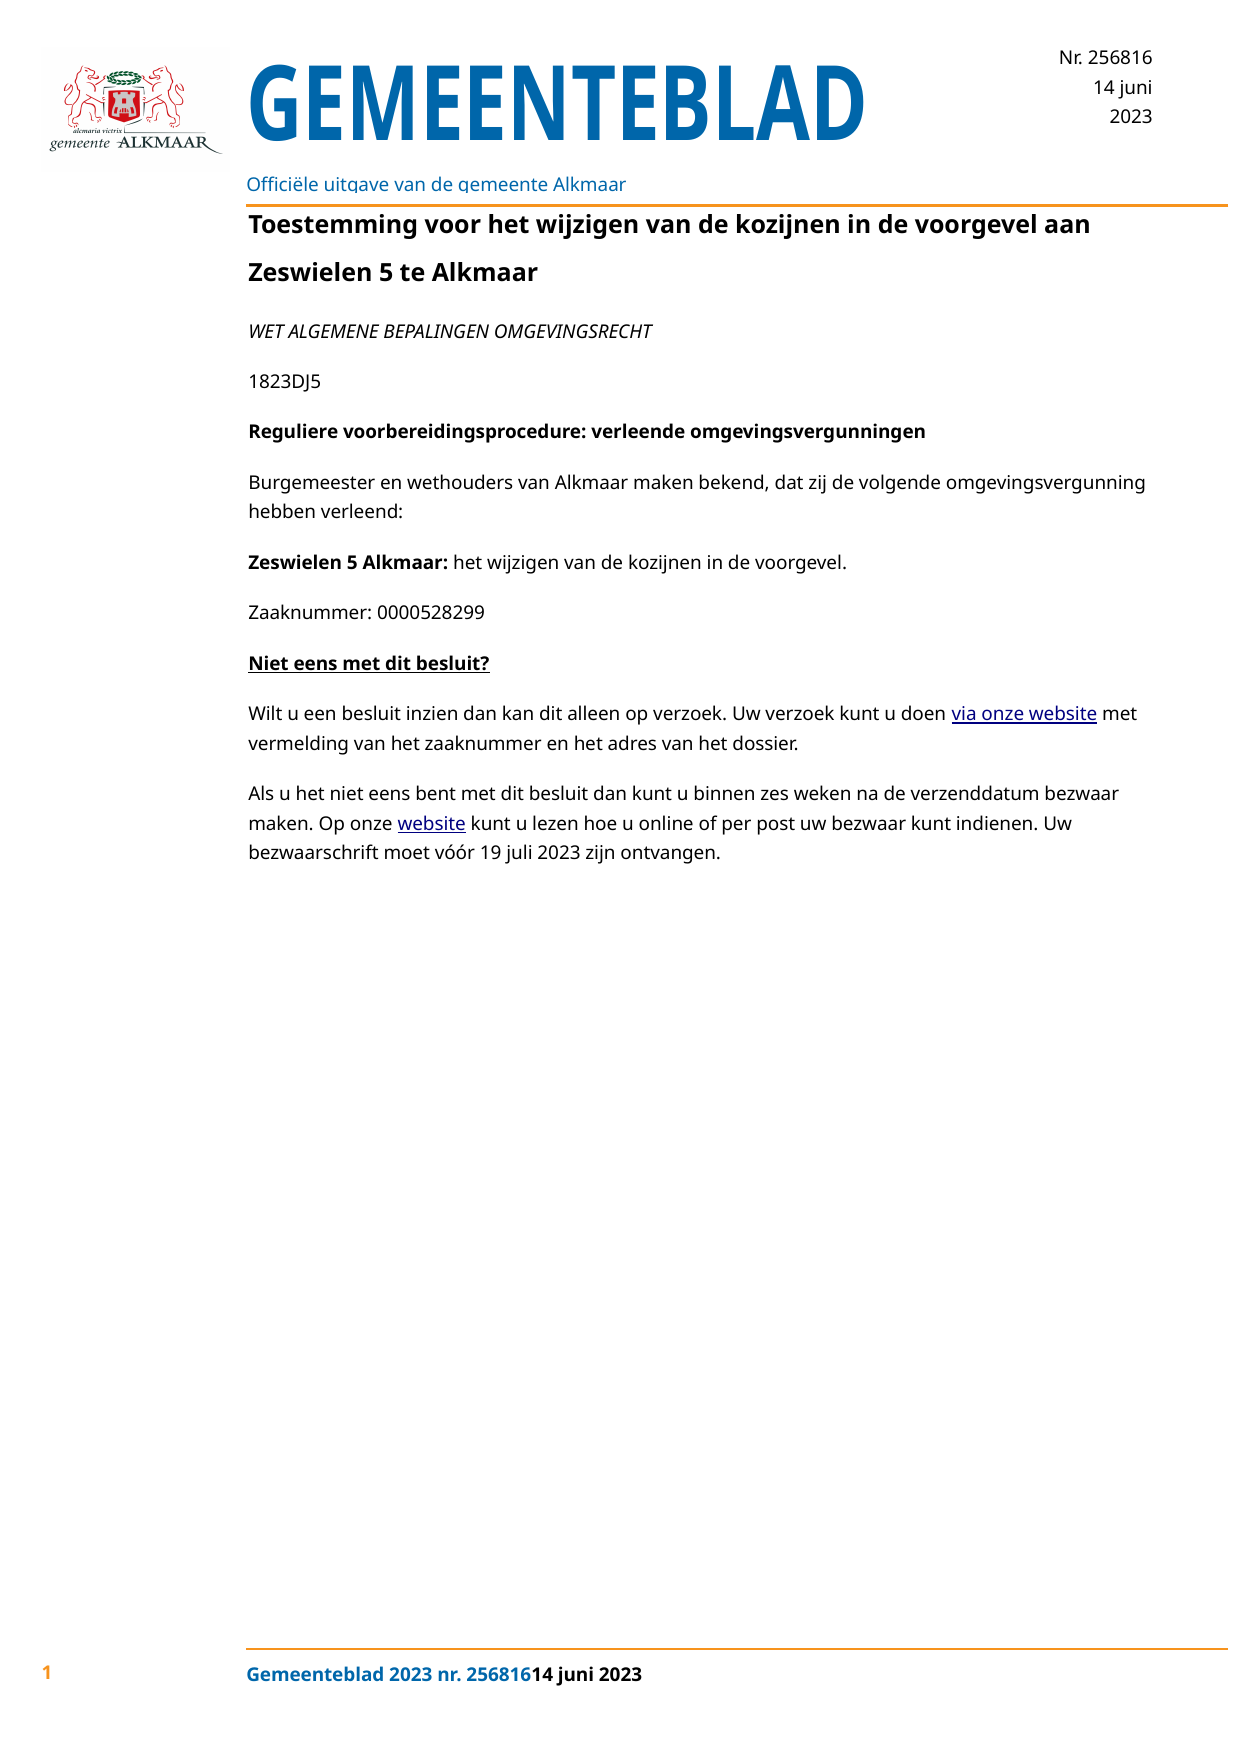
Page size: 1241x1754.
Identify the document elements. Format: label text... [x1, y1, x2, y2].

text Burgemeester en wethouders van Alkmaar maken bekend, dat zij de volgende omgevingsvergunning hebben verleend: [248, 469, 1152, 524]
text Toestemming voor het wijzigen van de kozijnen in de voorgevel aan Zeswielen 5 te Alkmaar [248, 207, 1152, 288]
text Reguliere voorbereidingsprocedure: verleende omgevingsvergunningen [248, 419, 1152, 444]
text Als u het niet eens bent met dit besluit dan kunt u binnen zes weken na de verzenddatum bezwaar maken. Op onze website kunt u lezen hoe u online of per post uw bezwaar kunt indienen. Uw bezwaarschrift moet vóór 19 juli 2023 zijn ontvangen. [248, 780, 1152, 865]
text 1823DJ5 [248, 368, 1152, 394]
text Niet eens met dit besluit? [248, 650, 1152, 676]
text WET ALGEMENE BEPALINGEN OMGEVINGSRECHT [248, 318, 1152, 344]
text Wilt u een besluit inzien dan kan dit alleen op verzoek. Uw verzoek kunt u doen via onze website met vermelding van het zaaknummer en het adres van het dossier. [248, 700, 1152, 756]
text Zeswielen 5 Alkmaar: het wijzigen van de kozijnen in de voorgevel. [248, 549, 1152, 575]
text Zaaknummer: 0000528299 [248, 599, 1152, 625]
picture [41, 47, 231, 172]
